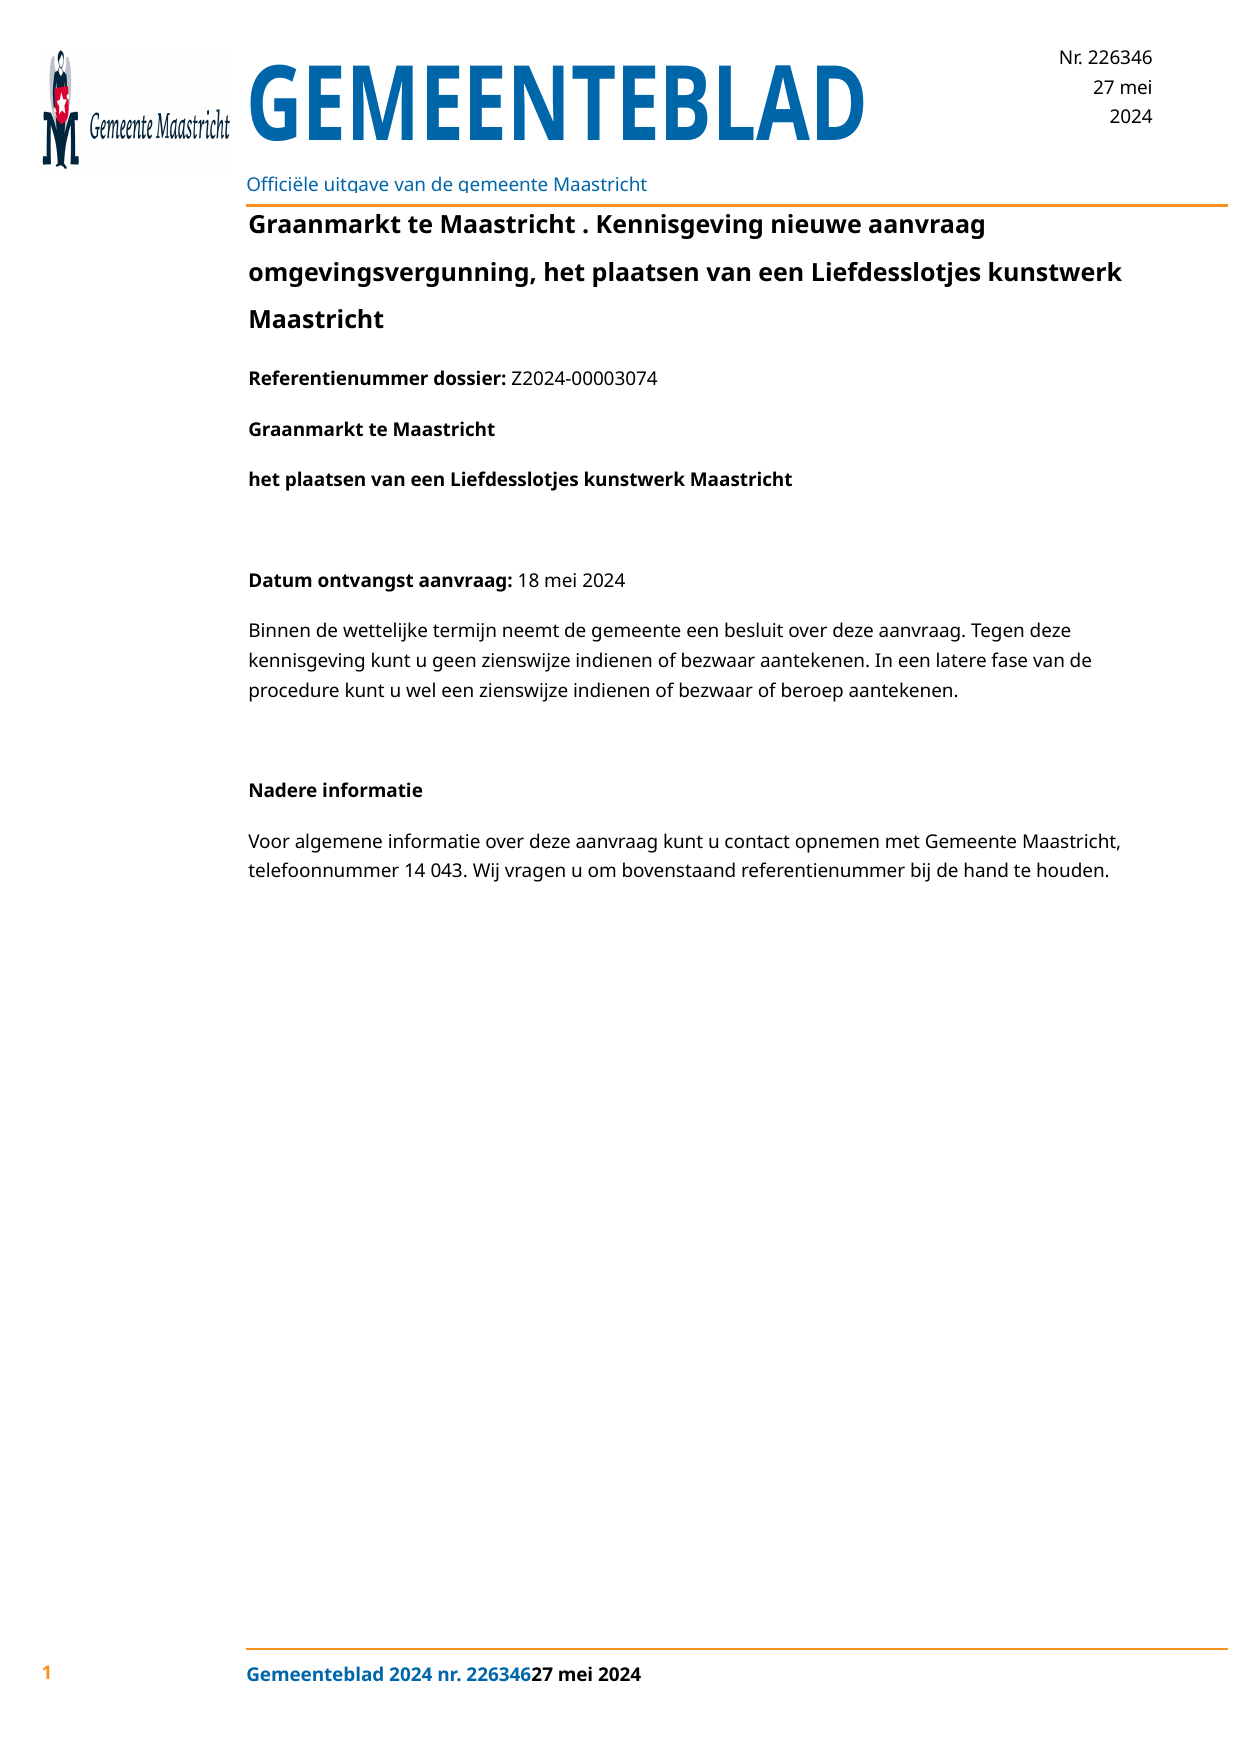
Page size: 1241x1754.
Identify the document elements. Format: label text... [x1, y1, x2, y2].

text het plaatsen van een Liefdesslotjes kunstwerk Maastricht [248, 466, 1152, 492]
text Binnen de wettelijke termijn neemt de gemeente een besluit over deze aanvraag. Tegen deze kennisgeving kunt u geen zienswijze indienen of bezwaar aantekenen. In een latere fase van de procedure kunt u wel een zienswijze indienen of bezwaar of beroep aantekenen. [248, 618, 1152, 702]
text Referentienummer dossier: Z2024-00003074 [248, 366, 1152, 391]
text Graanmarkt te Maastricht . Kennisgeving nieuwe aanvraag omgevingsvergunning, het plaatsen van een Liefdesslotjes kunstwerk Maastricht [248, 207, 1152, 336]
text Graanmarkt te Maastricht [248, 416, 1152, 442]
text Voor algemene informatie over deze aanvraag kunt u contact opnemen met Gemeente Maastricht, telefoonnummer 14 043. Wij vragen u om bovenstaand referentienummer bij de hand te houden. [248, 828, 1152, 883]
text Datum ontvangst aanvraag: 18 mei 2024 [248, 567, 1152, 593]
picture [41, 47, 231, 172]
text Nadere informatie [248, 778, 1152, 803]
